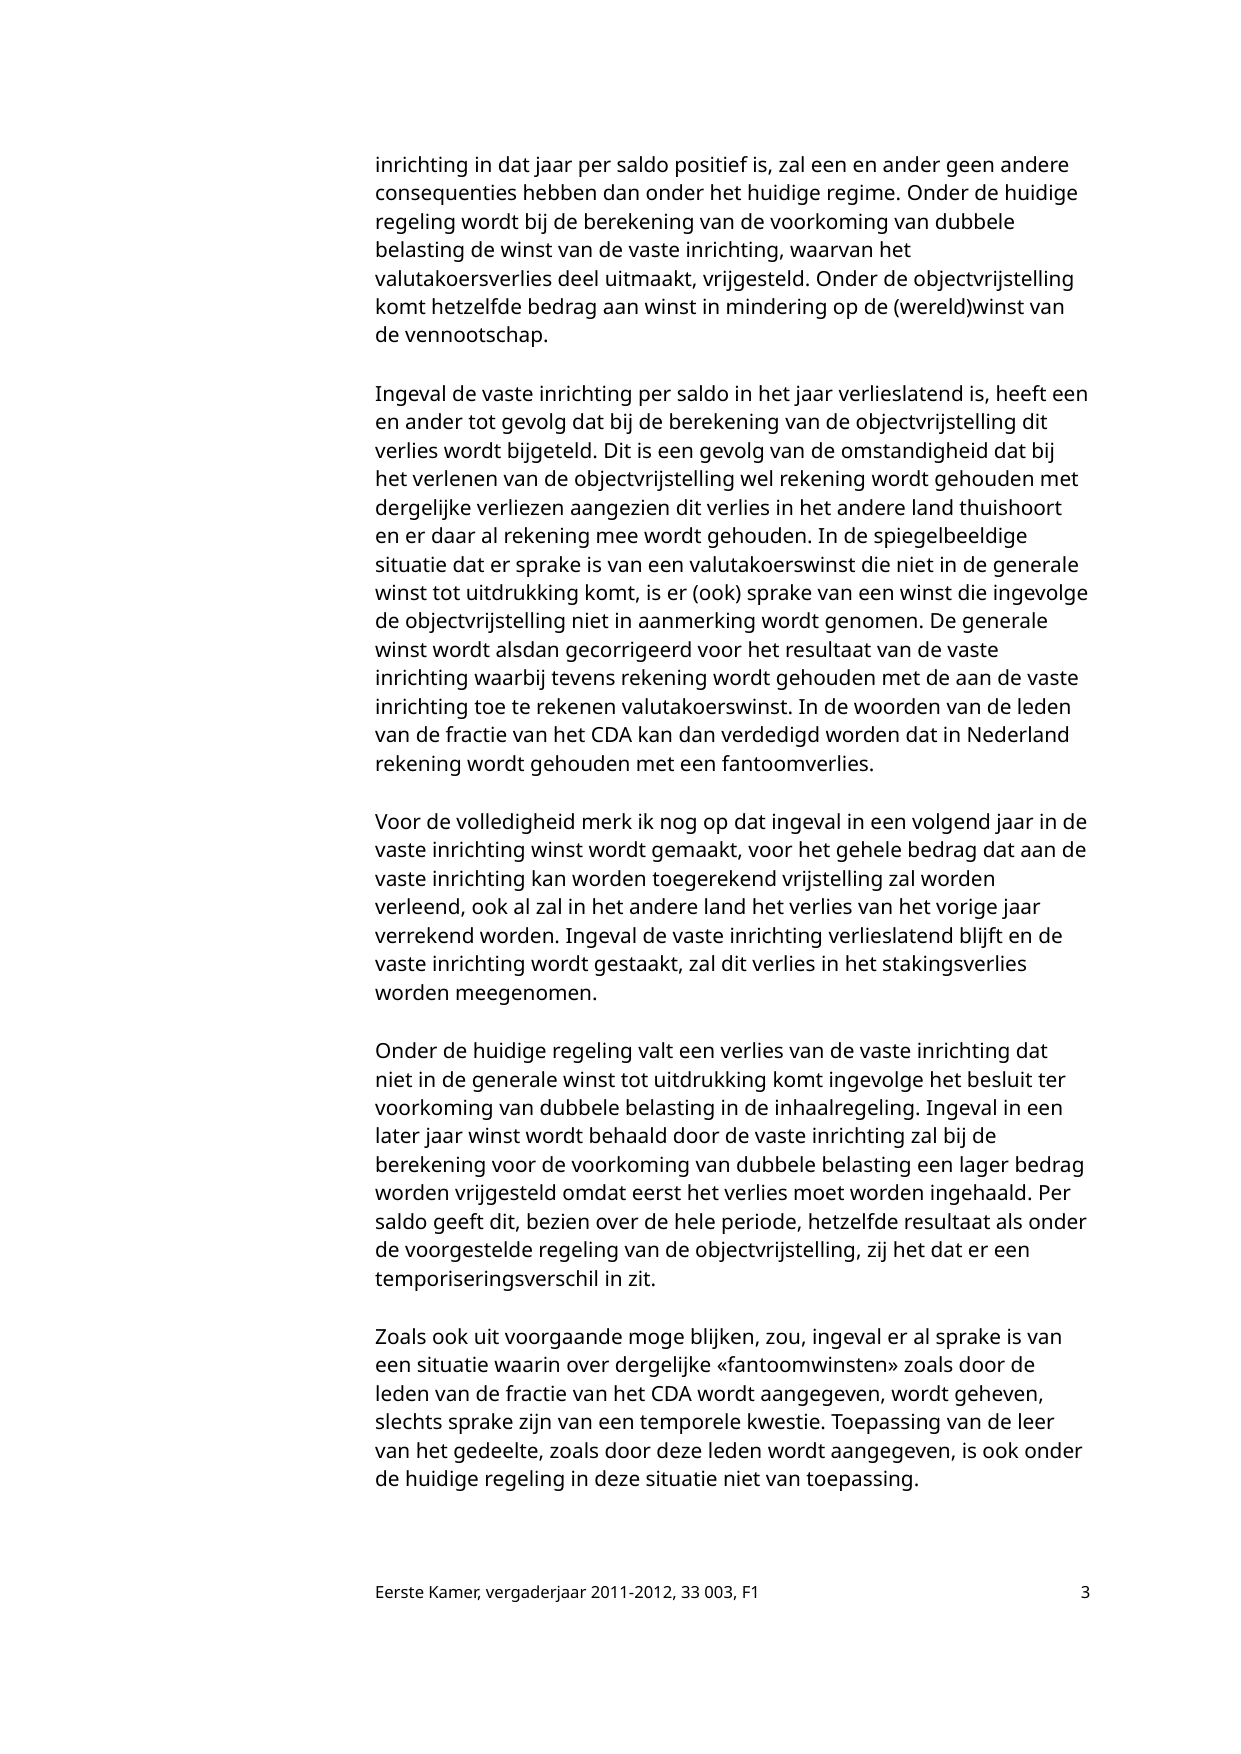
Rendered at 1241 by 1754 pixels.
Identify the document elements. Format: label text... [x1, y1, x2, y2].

text Onder de huidige regeling valt een verlies van de vaste inrichting dat niet in de generale winst tot uitdrukking komt ingevolge het besluit ter voorkoming van dubbele belasting in de inhaalregeling. Ingeval in een later jaar winst wordt behaald door de vaste inrichting zal bij de berekening voor de voorkoming van dubbele belasting een lager bedrag worden vrijgesteld omdat eerst het verlies moet worden ingehaald. Per saldo geeft dit, bezien over de hele periode, hetzelfde resultaat als onder de voorgestelde regeling van de objectvrijstelling, zij het dat er een temporiseringsverschil in zit. [375, 1036, 1090, 1292]
text inrichting in dat jaar per saldo positief is, zal een en ander geen andere consequenties hebben dan onder het huidige regime. Onder de huidige regeling wordt bij de berekening van de voorkoming van dubbele belasting de winst van de vaste inrichting, waarvan het valutakoersverlies deel uitmaakt, vrijgesteld. Onder de objectvrijstelling komt hetzelfde bedrag aan winst in mindering op de (wereld)winst van de vennootschap. [375, 150, 1090, 349]
text Ingeval de vaste inrichting per saldo in het jaar verlieslatend is, heeft een en ander tot gevolg dat bij de berekening van de objectvrijstelling dit verlies wordt bijgeteld. Dit is een gevolg van de omstandigheid dat bij het verlenen van de objectvrijstelling wel rekening wordt gehouden met dergelijke verliezen aangezien dit verlies in het andere land thuishoort en er daar al rekening mee wordt gehouden. In de spiegelbeeldige situatie dat er sprake is van een valutakoerswinst die niet in de generale winst tot uitdrukking komt, is er (ook) sprake van een winst die ingevolge de objectvrijstelling niet in aanmerking wordt genomen. De generale winst wordt alsdan gecorrigeerd voor het resultaat van de vaste inrichting waarbij tevens rekening wordt gehouden met de aan de vaste inrichting toe te rekenen valutakoerswinst. In de woorden van de leden van de fractie van het CDA kan dan verdedigd worden dat in Nederland rekening wordt gehouden met een fantoomverlies. [375, 379, 1090, 777]
text Voor de volledigheid merk ik nog op dat ingeval in een volgend jaar in de vaste inrichting winst wordt gemaakt, voor het gehele bedrag dat aan de vaste inrichting kan worden toegerekend vrijstelling zal worden verleend, ook al zal in het andere land het verlies van het vorige jaar verrekend worden. Ingeval de vaste inrichting verlieslatend blijft en de vaste inrichting wordt gestaakt, zal dit verlies in het stakingsverlies worden meegenomen. [375, 807, 1090, 1006]
text Zoals ook uit voorgaande moge blijken, zou, ingeval er al sprake is van een situatie waarin over dergelijke «fantoomwinsten» zoals door de leden van de fractie van het CDA wordt aangegeven, wordt geheven, slechts sprake zijn van een temporele kwestie. Toepassing van de leer van het gedeelte, zoals door deze leden wordt aangegeven, is ook onder de huidige regeling in deze situatie niet van toepassing. [375, 1322, 1090, 1493]
